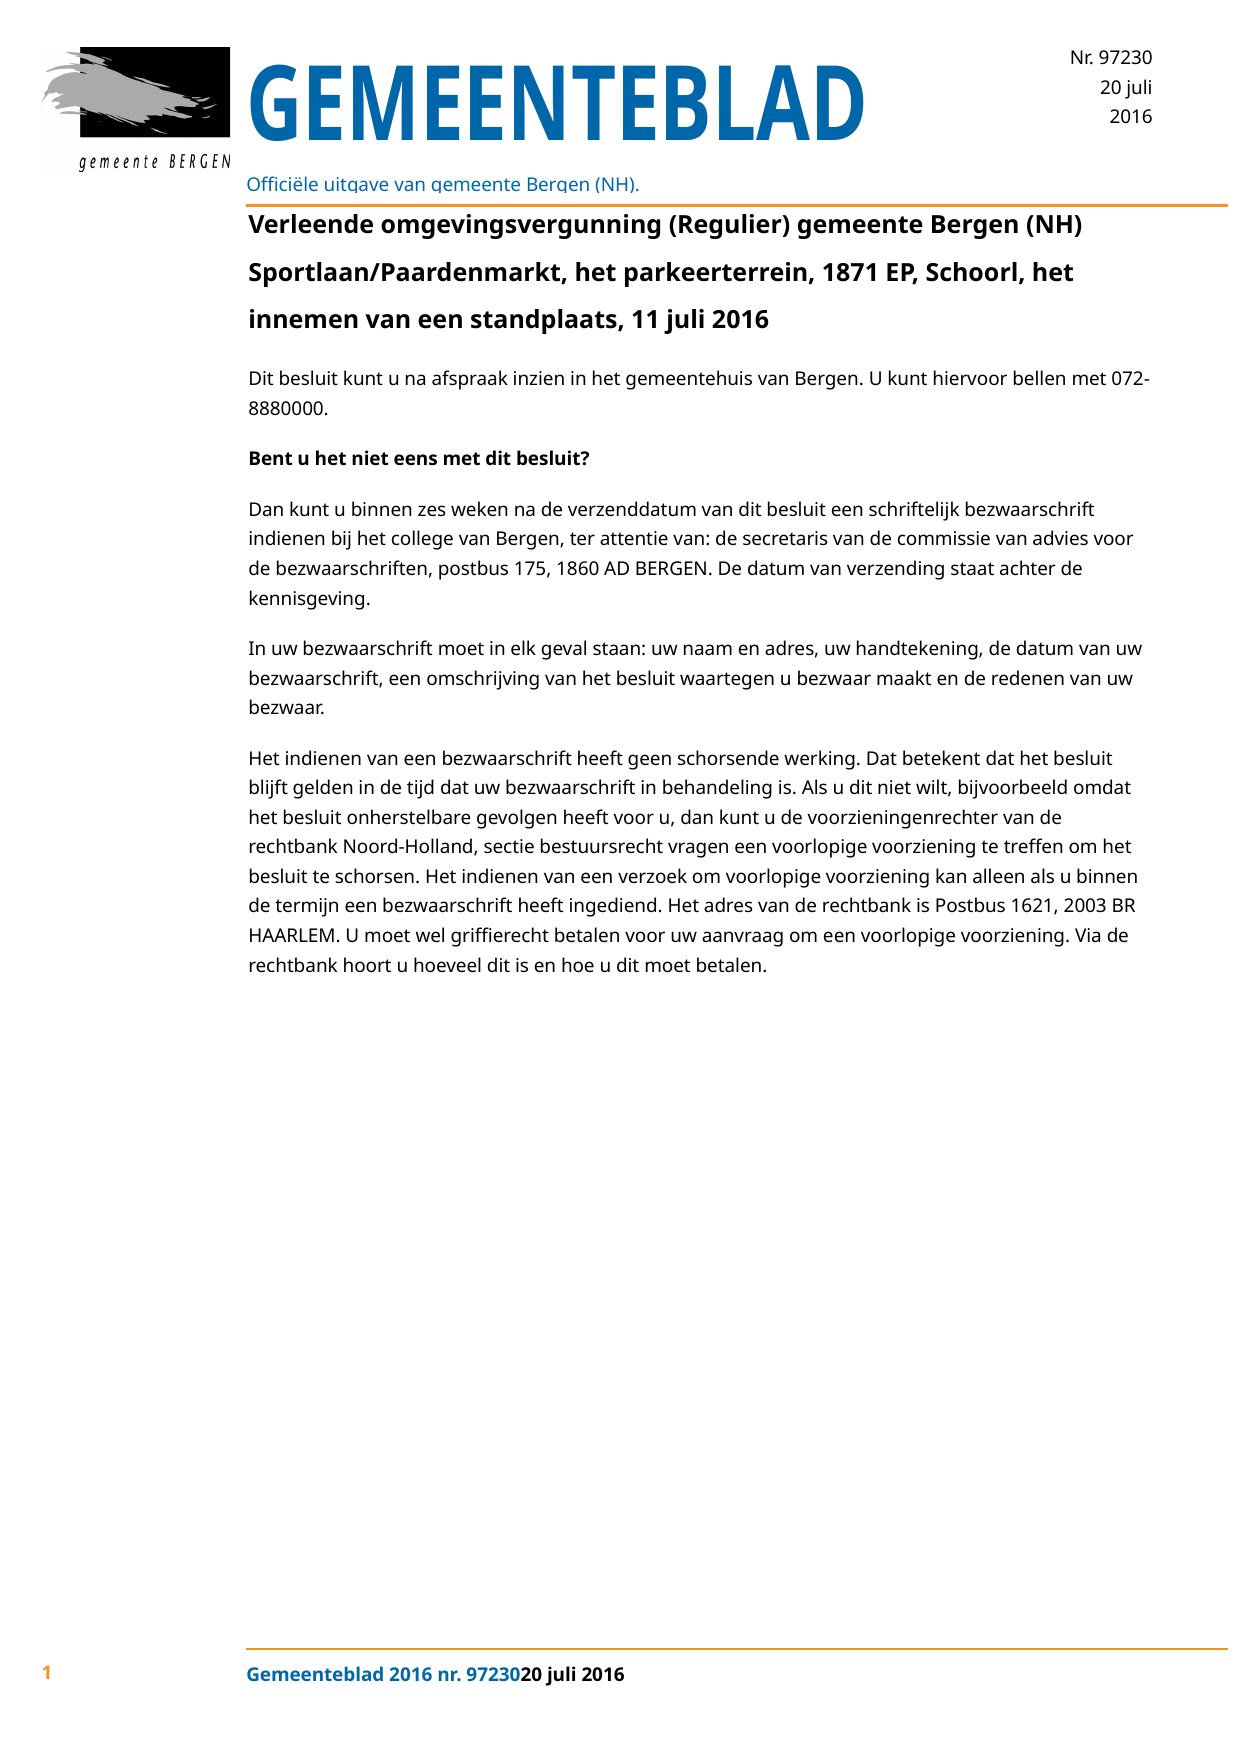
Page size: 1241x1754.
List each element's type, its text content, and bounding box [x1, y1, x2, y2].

text Bent u het niet eens met dit besluit? [248, 446, 1152, 471]
text Dan kunt u binnen zes weken na de verzenddatum van dit besluit een schriftelijk bezwaarschrift indienen bij het college van Bergen, ter attentie van: de secretaris van de commissie van advies voor de bezwaarschriften, postbus 175, 1860 AD BERGEN. De datum van verzending staat achter de kennisgeving. [248, 496, 1152, 610]
picture [41, 47, 231, 172]
text In uw bezwaarschrift moet in elk geval staan: uw naam en adres, uw handtekening, de datum van uw bezwaarschrift, een omschrijving van het besluit waartegen u bezwaar maakt en de redenen van uw bezwaar. [248, 635, 1152, 720]
text Verleende omgevingsvergunning (Regulier) gemeente Bergen (NH) Sportlaan/Paardenmarkt, het parkeerterrein, 1871 EP, Schoorl, het innemen van een standplaats, 11 juli 2016 [248, 207, 1152, 336]
text Het indienen van een bezwaarschrift heeft geen schorsende werking. Dat betekent dat het besluit blijft gelden in de tijd dat uw bezwaarschrift in behandeling is. Als u dit niet wilt, bijvoorbeeld omdat het besluit onherstelbare gevolgen heeft voor u, dan kunt u de voorzieningenrechter van de rechtbank Noord-Holland, sectie bestuursrecht vragen een voorlopige voorziening te treffen om het besluit te schorsen. Het indienen van een verzoek om voorlopige voorziening kan alleen als u binnen de termijn een bezwaarschrift heeft ingediend. Het adres van de rechtbank is Postbus 1621, 2003 BR HAARLEM. U moet wel griffierecht betalen voor uw aanvraag om een voorlopige voorziening. Via de rechtbank hoort u hoeveel dit is en hoe u dit moet betalen. [248, 745, 1152, 977]
text Dit besluit kunt u na afspraak inzien in het gemeentehuis van Bergen. U kunt hiervoor bellen met 072-8880000. [248, 366, 1152, 421]
